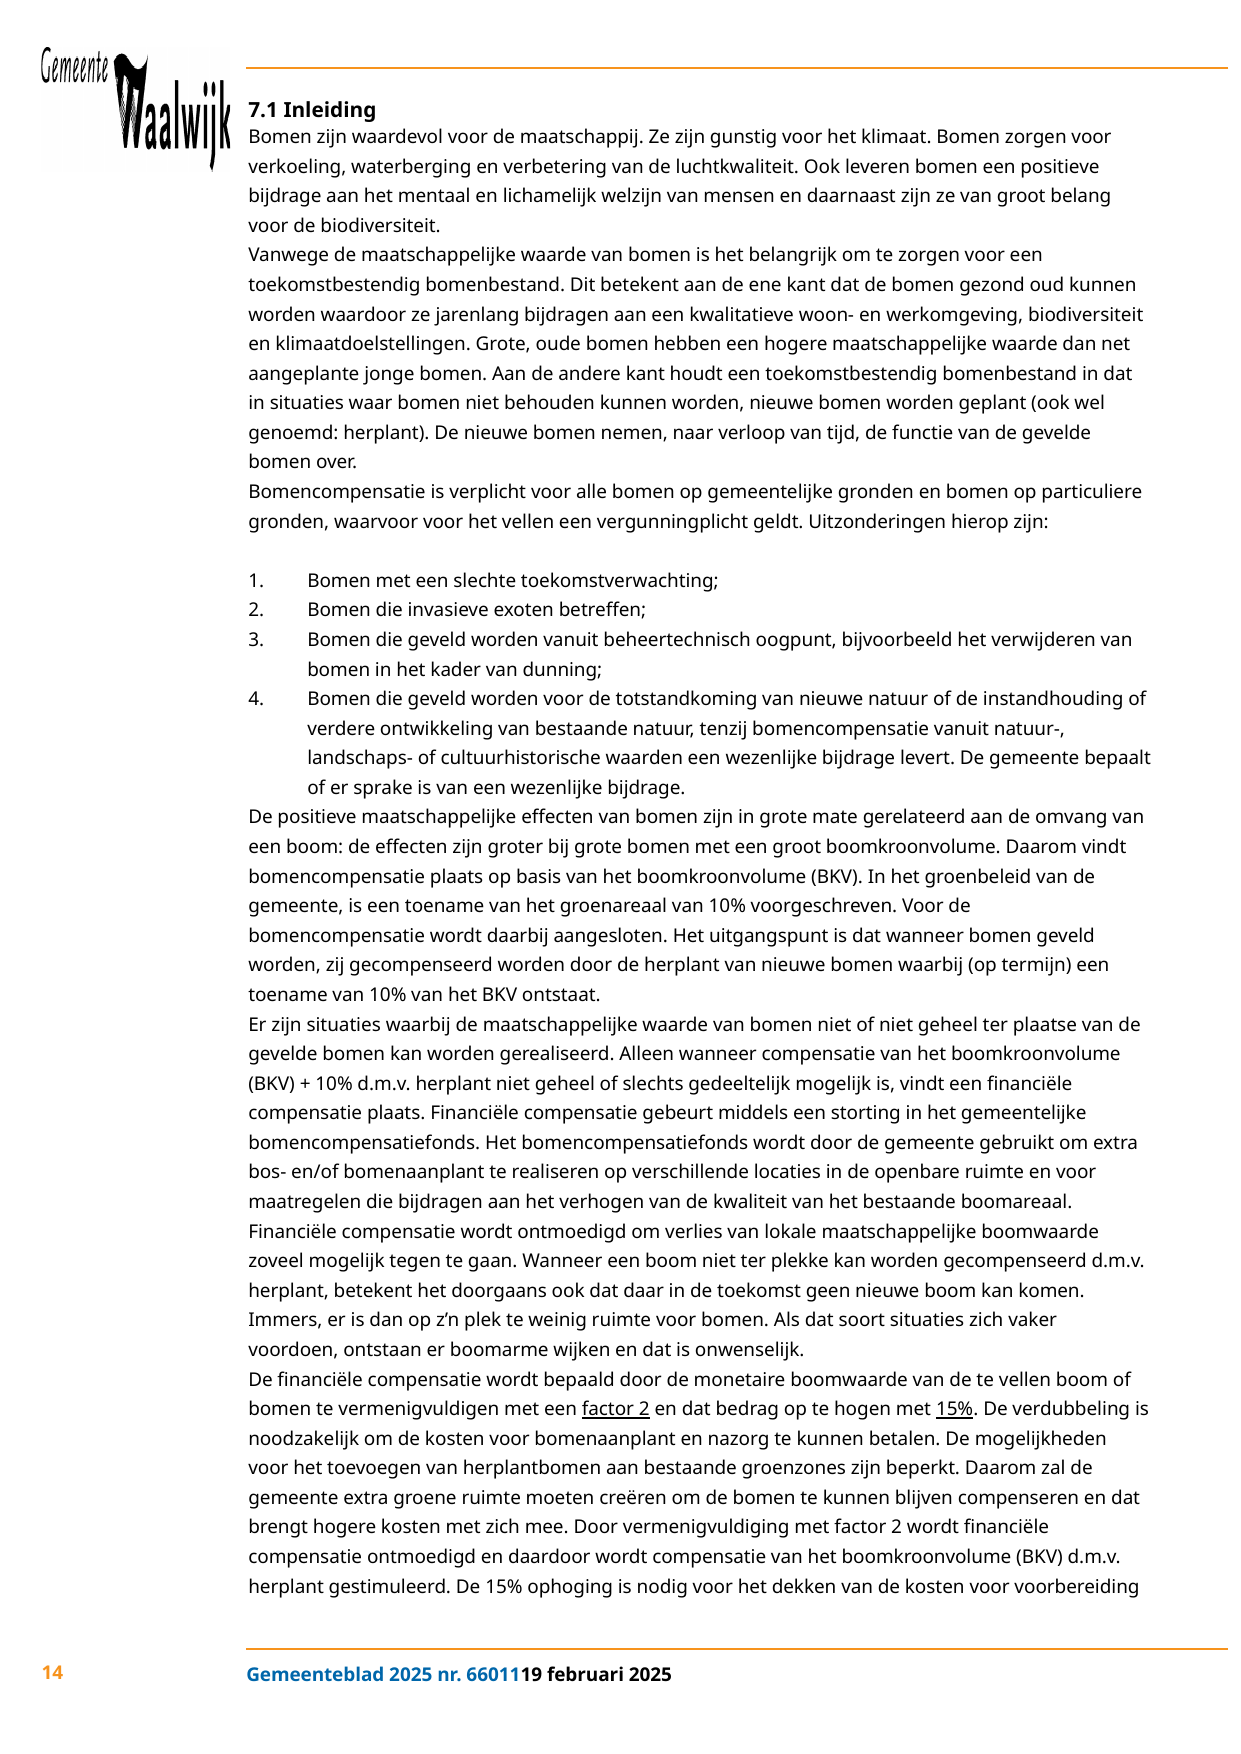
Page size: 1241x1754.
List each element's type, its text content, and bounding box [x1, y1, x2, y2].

text De positieve maatschappelijke effecten van bomen zijn in grote mate gerelateerd aan de omvang van een boom: de effecten zijn groter bij grote bomen met een groot boomkroonvolume. Daarom vindt bomencompensatie plaats op basis van het boomkroonvolume (BKV). In het groenbeleid van de gemeente, is een toename van het groenareaal van 10% voorgeschreven. Voor de bomencompensatie wordt daarbij aangesloten. Het uitgangspunt is dat wanneer bomen geveld worden, zij gecompenseerd worden door de herplant van nieuwe bomen waarbij (op termijn) een toename van 10% van het BKV ontstaat. [248, 804, 1152, 1007]
list Bomen met een slechte toekomstverwachting; [248, 567, 1152, 593]
list Bomen die geveld worden voor de totstandkoming van nieuwe natuur of de instandhouding of verdere ontwikkeling van bestaande natuur, tenzij bomencompensatie vanuit natuur-, landschaps- of cultuurhistorische waarden een wezenlijke bijdrage levert. De gemeente bepaalt of er sprake is van een wezenlijke bijdrage. [248, 685, 1152, 800]
text De financiële compensatie wordt bepaald door de monetaire boomwaarde van de te vellen boom of bomen te vermenigvuldigen met een factor 2 en dat bedrag op te hogen met 15%. De verdubbeling is noodzakelijk om de kosten voor bomenaanplant en nazorg te kunnen betalen. De mogelijkheden voor het toevoegen van herplantbomen aan bestaande groenzones zijn beperkt. Daarom zal de gemeente extra groene ruimte moeten creëren om de bomen te kunnen blijven compenseren en dat brengt hogere kosten met zich mee. Door vermenigvuldiging met factor 2 wordt financiële compensatie ontmoedigd en daardoor wordt compensatie van het boomkroonvolume (BKV) d.m.v. herplant gestimuleerd. De 15% ophoging is nodig voor het dekken van de kosten voor voorbereiding [248, 1366, 1152, 1598]
text Vanwege de maatschappelijke waarde van bomen is het belangrijk om te zorgen voor een toekomstbestendig bomenbestand. Dit betekent aan de ene kant dat de bomen gezond oud kunnen worden waardoor ze jarenlang bijdragen aan een kwalitatieve woon- en werkomgeving, biodiversiteit en klimaatdoelstellingen. Grote, oude bomen hebben een hogere maatschappelijke waarde dan net aangeplante jonge bomen. Aan de andere kant houdt een toekomstbestendig bomenbestand in dat in situaties waar bomen niet behouden kunnen worden, nieuwe bomen worden geplant (ook wel genoemd: herplant). De nieuwe bomen nemen, naar verloop van tijd, de functie van de gevelde bomen over. [248, 242, 1152, 474]
text Bomencompensatie is verplicht voor alle bomen op gemeentelijke gronden en bomen op particuliere gronden, waarvoor voor het vellen een vergunningplicht geldt. Uitzonderingen hierop zijn: [248, 478, 1152, 533]
text Financiële compensatie wordt ontmoedigd om verlies van lokale maatschappelijke boomwaarde zoveel mogelijk tegen te gaan. Wanneer een boom niet ter plekke kan worden gecompenseerd d.m.v. herplant, betekent het doorgaans ook dat daar in de toekomst geen nieuwe boom kan komen. Immers, er is dan op z’n plek te weinig ruimte voor bomen. Als dat soort situaties zich vaker voordoen, ontstaan er boomarme wijken en dat is onwenselijk. [248, 1218, 1152, 1362]
text 7.1 Inleiding [248, 95, 1152, 123]
text Bomen zijn waardevol voor de maatschappij. Ze zijn gunstig voor het klimaat. Bomen zorgen voor verkoeling, waterberging en verbetering van de luchtkwaliteit. Ook leveren bomen een positieve bijdrage aan het mentaal en lichamelijk welzijn van mensen en daarnaast zijn ze van groot belang voor de biodiversiteit. [248, 123, 1152, 238]
text Er zijn situaties waarbij de maatschappelijke waarde van bomen niet of niet geheel ter plaatse van de gevelde bomen kan worden gerealiseerd. Alleen wanneer compensatie van het boomkroonvolume (BKV) + 10% d.m.v. herplant niet geheel of slechts gedeeltelijk mogelijk is, vindt een financiële compensatie plaats. Financiële compensatie gebeurt middels een storting in het gemeentelijke bomencompensatiefonds. Het bomencompensatiefonds wordt door de gemeente gebruikt om extra bos- en/of bomenaanplant te realiseren op verschillende locaties in de openbare ruimte en voor maatregelen die bijdragen aan het verhogen van de kwaliteit van het bestaande boomareaal. [248, 1011, 1152, 1214]
picture [41, 47, 231, 172]
list Bomen die invasieve exoten betreffen; [248, 597, 1152, 622]
list Bomen die geveld worden vanuit beheertechnisch oogpunt, bijvoorbeeld het verwijderen van bomen in het kader van dunning; [248, 626, 1152, 681]
